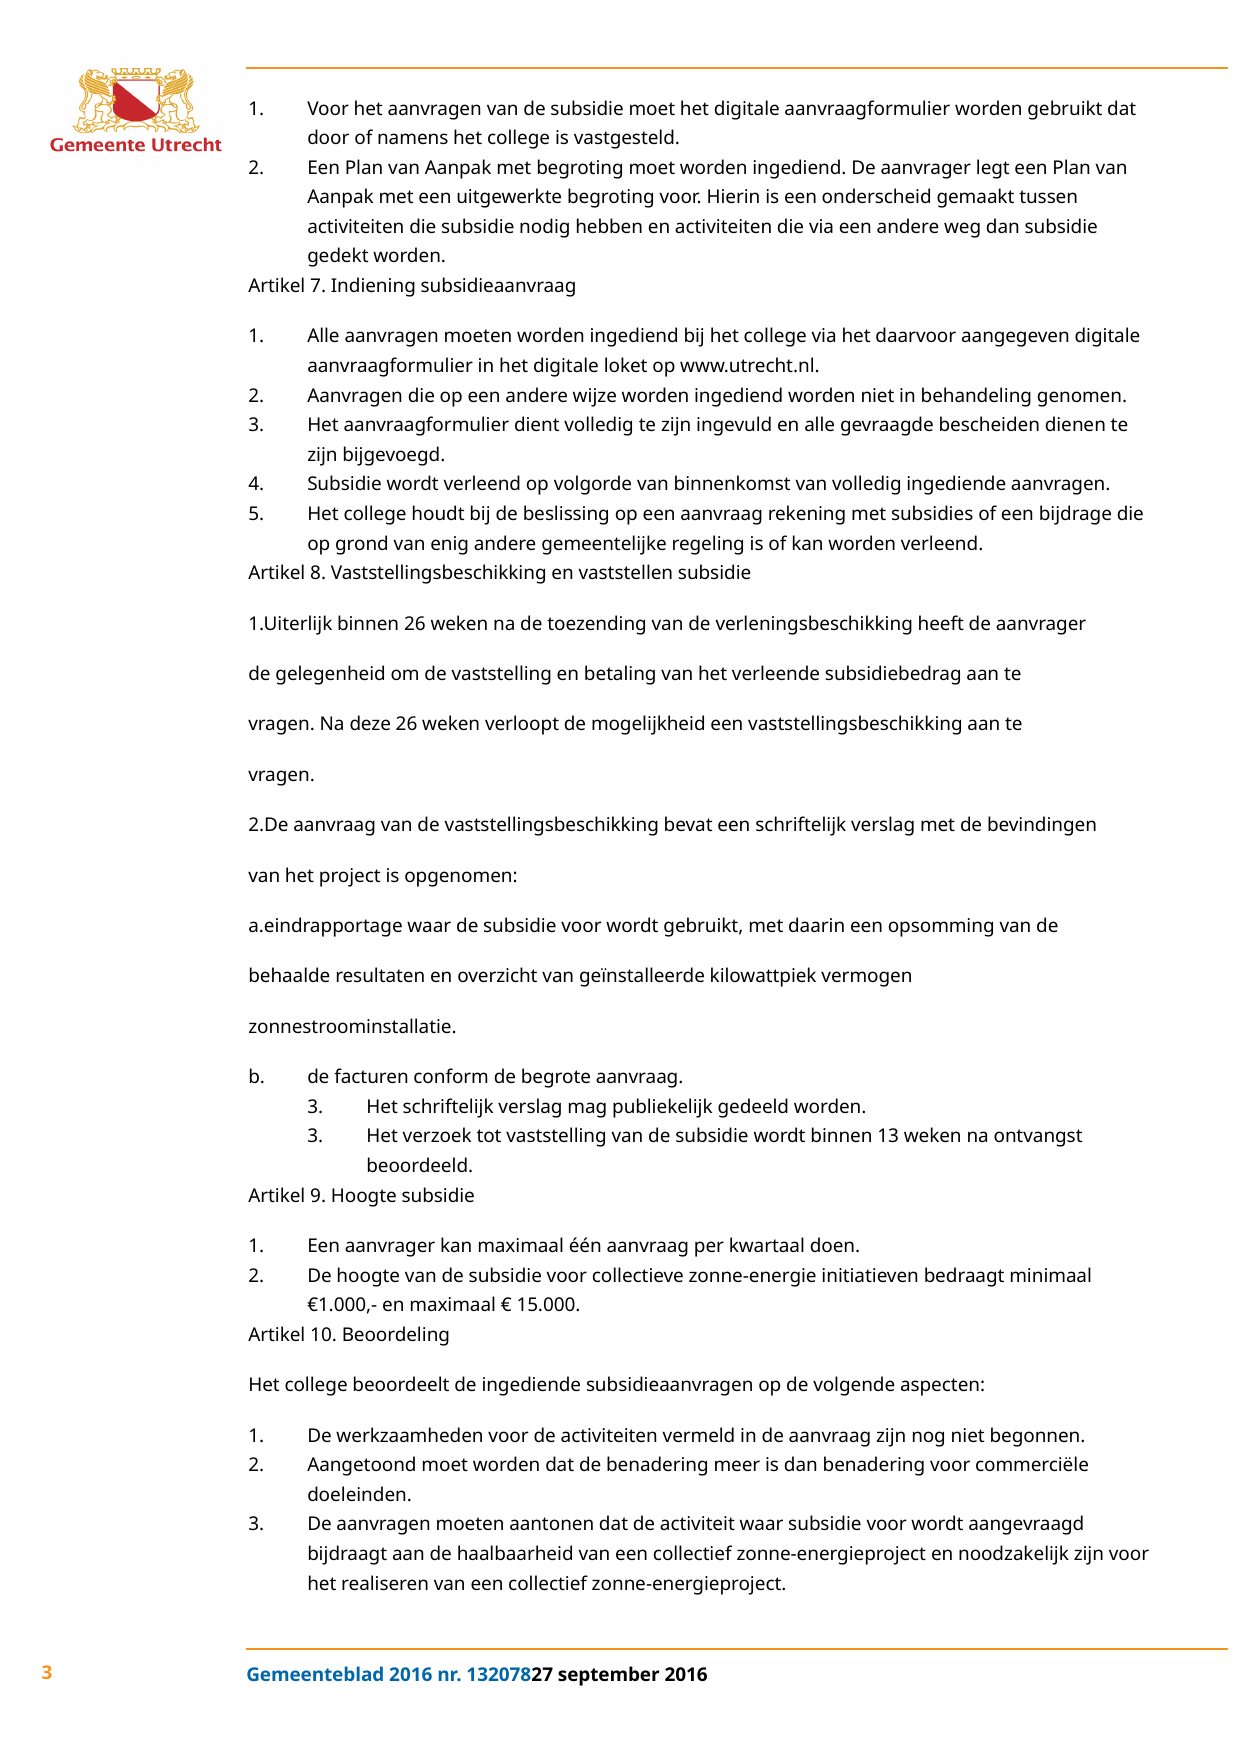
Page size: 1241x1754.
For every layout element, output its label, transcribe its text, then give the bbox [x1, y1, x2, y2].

picture [41, 47, 231, 172]
text Het college beoordeelt de ingediende subsidieaanvragen op de volgende aspecten: [248, 1371, 1152, 1397]
list Het schriftelijk verslag mag publiekelijk gedeeld worden. [307, 1093, 1152, 1119]
list Voor het aanvragen van de subsidie moet het digitale aanvraagformulier worden gebruikt dat door of namens het college is vastgesteld. [248, 95, 1152, 150]
text de gelegenheid om de vaststelling en betaling van het verleende subsidiebedrag aan te [248, 660, 1152, 686]
text behaalde resultaten en overzicht van geïnstalleerde kilowattpiek vermogen [248, 963, 1152, 988]
text Artikel 8. Vaststellingsbeschikking en vaststellen subsidie [248, 559, 1152, 585]
list Een Plan van Aanpak met begroting moet worden ingediend. De aanvrager legt een Plan van Aanpak met een uitgewerkte begroting voor. Hierin is een onderscheid gemaakt tussen activiteiten die subsidie nodig hebben en activiteiten die via een andere weg dan subsidie gedekt worden. [248, 154, 1152, 268]
list Het aanvraagformulier dient volledig te zijn ingevuld en alle gevraagde bescheiden dienen te zijn bijgevoegd. [248, 411, 1152, 467]
text 1.Uiterlijk binnen 26 weken na de toezending van de verleningsbeschikking heeft de aanvrager [248, 610, 1152, 636]
list Subsidie wordt verleend op volgorde van binnenkomst van volledig ingediende aanvragen. [248, 471, 1152, 496]
text zonnestroominstallatie. [248, 1013, 1152, 1039]
list Aanvragen die op een andere wijze worden ingediend worden niet in behandeling genomen. [248, 382, 1152, 408]
list De aanvragen moeten aantonen dat de activiteit waar subsidie voor wordt aangevraagd bijdraagt aan de haalbaarheid van een collectief zonne-energieproject en noodzakelijk zijn voor het realiseren van een collectief zonne-energieproject. [248, 1511, 1152, 1596]
list Het verzoek tot vaststelling van de subsidie wordt binnen 13 weken na ontvangst beoordeeld. [307, 1123, 1152, 1178]
text Artikel 9. Hoogte subsidie [248, 1182, 1152, 1208]
text van het project is opgenomen: [248, 862, 1152, 888]
list Alle aanvragen moeten worden ingediend bij het college via het daarvoor aangegeven digitale aanvraagformulier in het digitale loket op www.utrecht.nl. [248, 323, 1152, 378]
text Artikel 10. Beoordeling [248, 1321, 1152, 1347]
text vragen. Na deze 26 weken verloopt de mogelijkheid een vaststellingsbeschikking aan te [248, 711, 1152, 736]
list Een aanvrager kan maximaal één aanvraag per kwartaal doen. [248, 1232, 1152, 1258]
list Het college houdt bij de beslissing op een aanvraag rekening met subsidies of een bijdrage die op grond van enig andere gemeentelijke regeling is of kan worden verleend. [248, 500, 1152, 556]
text 2.De aanvraag van de vaststellingsbeschikking bevat een schriftelijk verslag met de bevindingen [248, 811, 1152, 837]
list de facturen conform de begrote aanvraag. [248, 1063, 1152, 1089]
list De werkzaamheden voor de activiteiten vermeld in de aanvraag zijn nog niet begonnen. [248, 1422, 1152, 1448]
text a.eindrapportage waar de subsidie voor wordt gebruikt, met daarin een opsomming van de [248, 912, 1152, 938]
list De hoogte van de subsidie voor collectieve zonne-energie initiatieven bedraagt minimaal €1.000,- en maximaal € 15.000. [248, 1262, 1152, 1317]
text vragen. [248, 761, 1152, 787]
list Aangetoond moet worden dat de benadering meer is dan benadering voor commerciële doeleinden. [248, 1451, 1152, 1507]
text Artikel 7. Indiening subsidieaanvraag [248, 272, 1152, 298]
